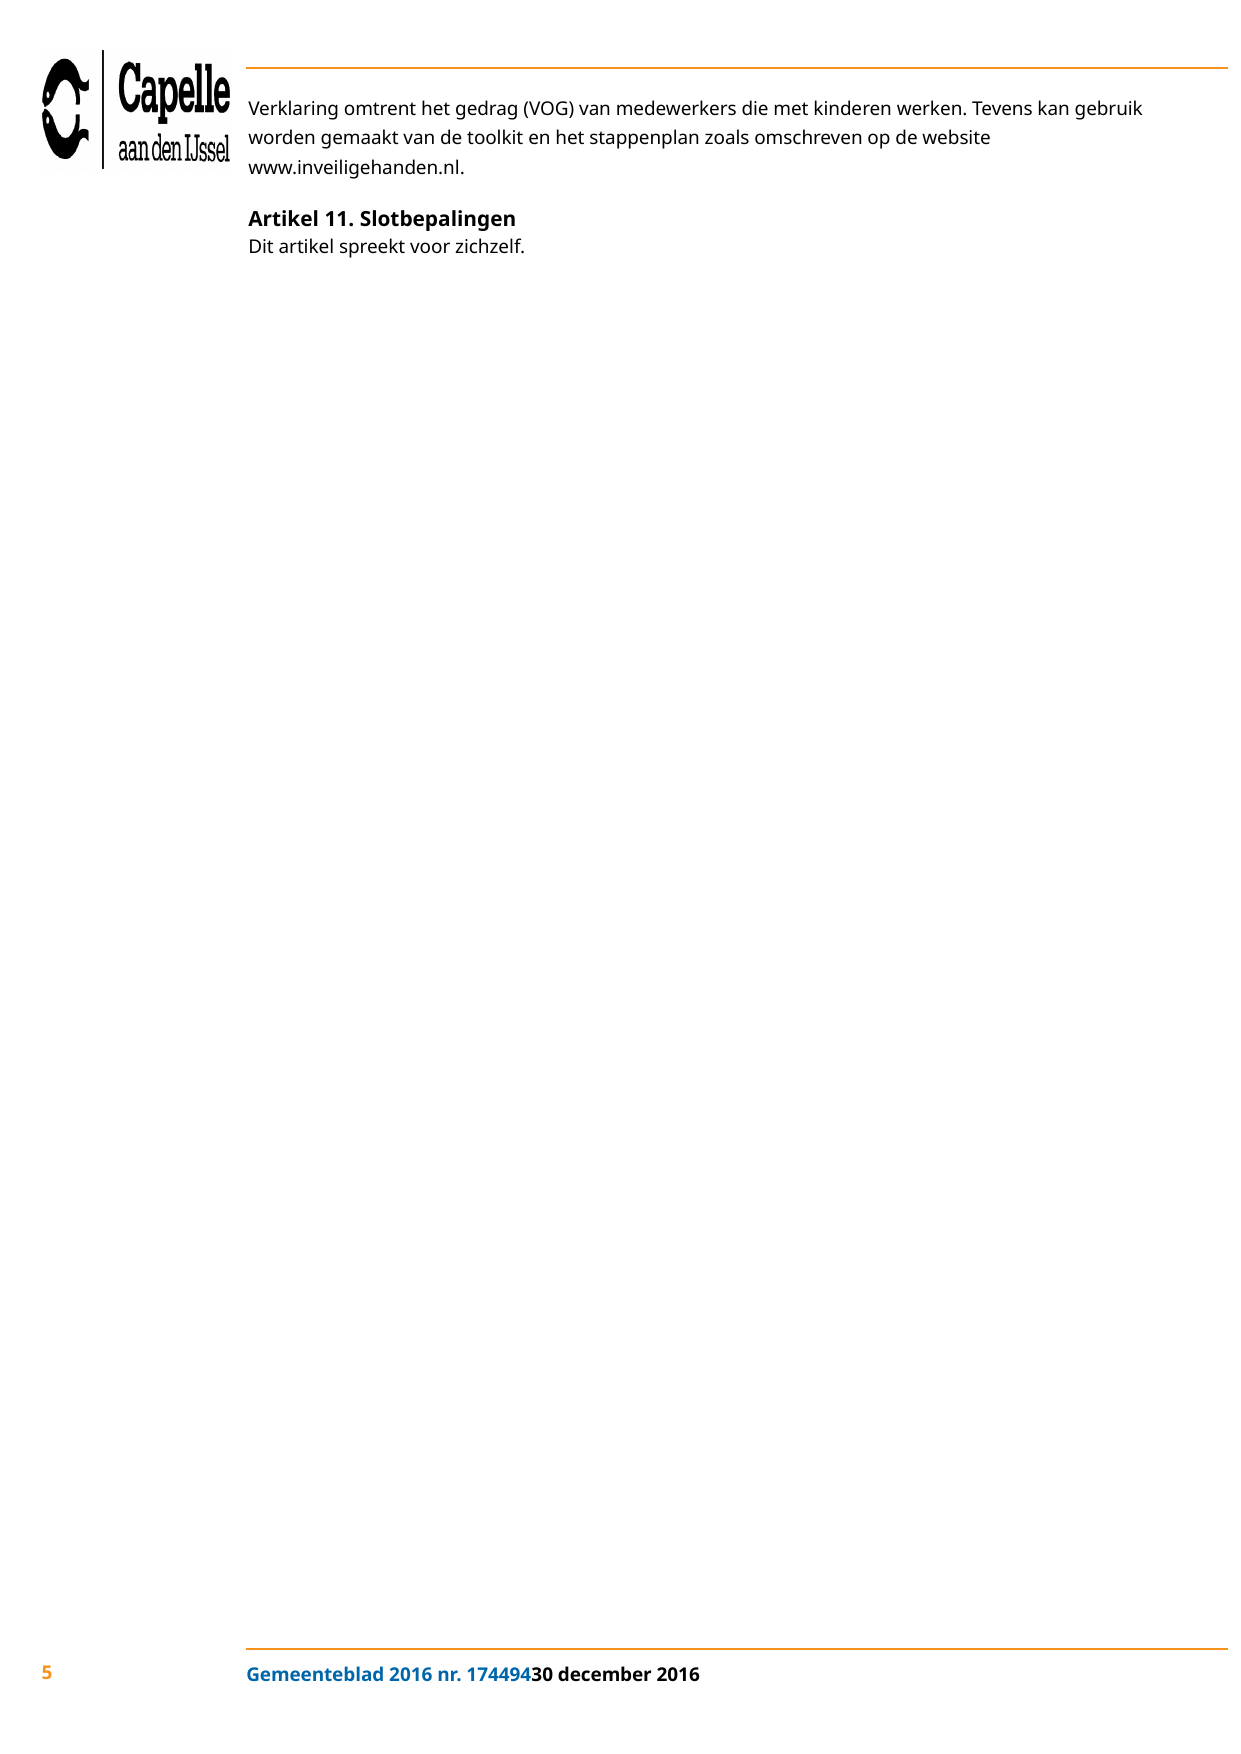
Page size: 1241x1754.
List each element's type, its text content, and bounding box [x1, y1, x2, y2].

text Artikel 11. Slotbepalingen [248, 204, 1152, 233]
text Dit artikel spreekt voor zichzelf. [248, 233, 1152, 258]
picture [41, 47, 231, 172]
text Verklaring omtrent het gedrag (VOG) van medewerkers die met kinderen werken. Tevens kan gebruik worden gemaakt van de toolkit en het stappenplan zoals omschreven op de website www.inveiligehanden.nl. [248, 95, 1152, 180]
